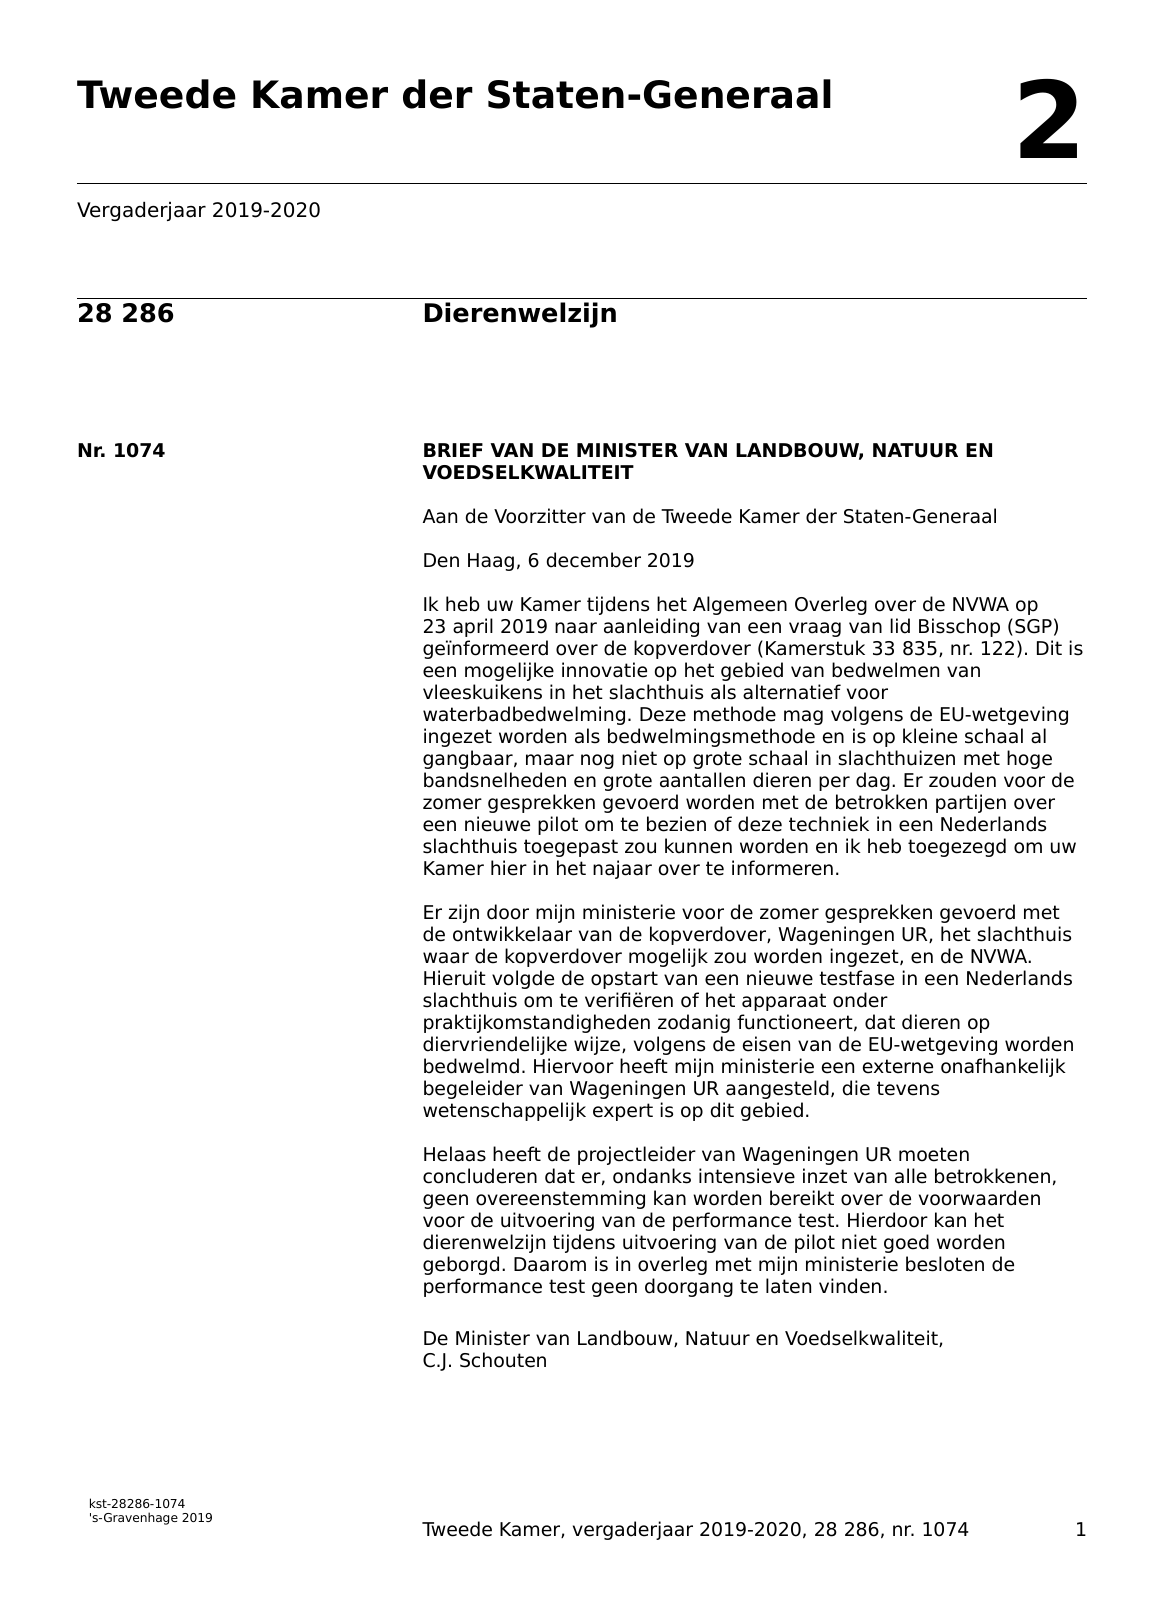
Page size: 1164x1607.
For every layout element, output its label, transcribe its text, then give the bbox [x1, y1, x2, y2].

text Er zijn door mijn ministerie voor de zomer gesprekken gevoerd met de ontwikkelaar van de kopverdover, Wageningen UR, het slachthuis waar de kopverdover mogelijk zou worden ingezet, en de NVWA. Hieruit volgde de opstart van een nieuwe testfase in een Nederlands slachthuis om te verifiëren of het apparaat onder praktijkomstandigheden zodanig functioneert, dat dieren op diervriendelijke wijze, volgens de eisen van de EU-wetgeving worden bedwelmd. Hiervoor heeft mijn ministerie een externe onafhankelijk begeleider van Wageningen UR aangesteld, die tevens wetenschappelijk expert is op dit gebied. [422, 902, 1087, 1122]
subtitle 28 286 Dierenwelzijn [77, 299, 1087, 329]
text Helaas heeft de projectleider van Wageningen UR moeten concluderen dat er, ondanks intensieve inzet van alle betrokkenen, geen overeenstemming kan worden bereikt over de voorwaarden voor de uitvoering van de performance test. Hierdoor kan het dierenwelzijn tijdens uitvoering van de pilot niet goed worden geborgd. Daarom is in overleg met mijn ministerie besloten de performance test geen doorgang te laten vinden. [422, 1144, 1087, 1298]
text 's-Gravenhage 2019 [88, 1511, 323, 1525]
subtitle Nr. 1074 BRIEF VAN DE MINISTER VAN LANDBOUW, NATUUR EN VOEDSELKWALITEIT [77, 440, 1087, 484]
text De Minister van Landbouw, Natuur en Voedselkwaliteit, C.J. Schouten [422, 1328, 1087, 1372]
text Aan de Voorzitter van de Tweede Kamer der Staten-Generaal [422, 506, 1087, 528]
text kst-28286-1074 [88, 1497, 323, 1511]
text Ik heb uw Kamer tijdens het Algemeen Overleg over de NVWA op 23 april 2019 naar aanleiding van een vraag van lid Bisschop (SGP) geïnformeerd over de kopverdover (Kamerstuk 33 835, nr. 122). Dit is een mogelijke innovatie op het gebied van bedwelmen van vleeskuikens in het slachthuis als alternatief voor waterbadbedwelming. Deze methode mag volgens de EU-wetgeving ingezet worden als bedwelmingsmethode en is op kleine schaal al gangbaar, maar nog niet op grote schaal in slachthuizen met hoge bandsnelheden en grote aantallen dieren per dag. Er zouden voor de zomer gesprekken gevoerd worden met de betrokken partijen over een nieuwe pilot om te bezien of deze techniek in een Nederlands slachthuis toegepast zou kunnen worden en ik heb toegezegd om uw Kamer hier in het najaar over te informeren. [422, 594, 1087, 880]
table_header 2 [886, 59, 1087, 183]
table_header Tweede Kamer der Staten-Generaal [77, 59, 886, 183]
text Den Haag, 6 december 2019 [422, 550, 1087, 572]
table_cell Vergaderjaar 2019-2020 [77, 184, 1087, 298]
